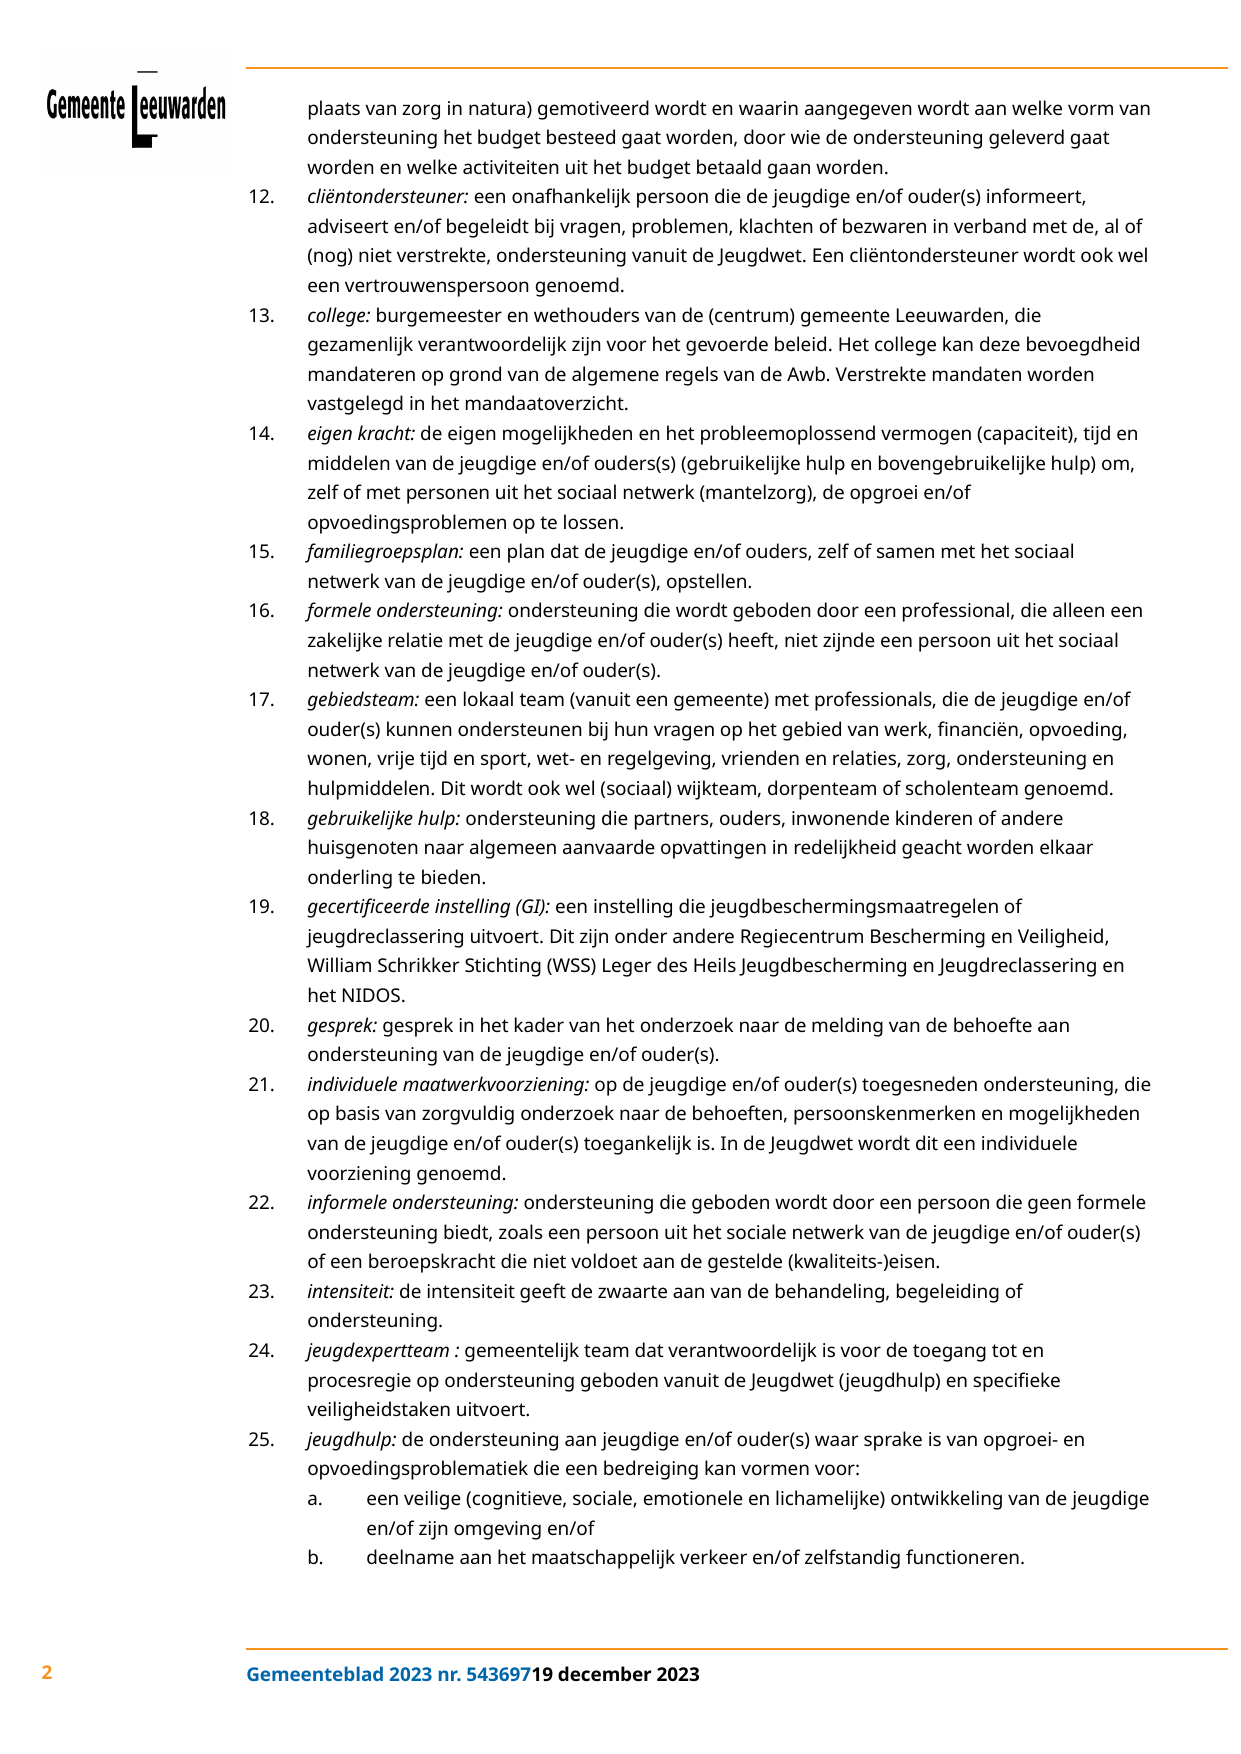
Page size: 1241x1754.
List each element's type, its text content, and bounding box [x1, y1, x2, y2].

list gebiedsteam: een lokaal team (vanuit een gemeente) met professionals, die de jeugdige en/of ouder(s) kunnen ondersteunen bij hun vragen op het gebied van werk, financiën, opvoeding, wonen, vrije tijd en sport, wet- en regelgeving, vrienden en relaties, zorg, ondersteuning en hulpmiddelen. Dit wordt ook wel (sociaal) wijkteam, dorpenteam of scholenteam genoemd. [248, 686, 1152, 801]
list college: burgemeester en wethouders van de (centrum) gemeente Leeuwarden, die gezamenlijk verantwoordelijk zijn voor het gevoerde beleid. Het college kan deze bevoegdheid mandateren op grond van de algemene regels van de Awb. Verstrekte mandaten worden vastgelegd in het mandaatoverzicht. [248, 302, 1152, 416]
list eigen kracht: de eigen mogelijkheden en het probleemoplossend vermogen (capaciteit), tijd en middelen van de jeugdige en/of ouders(s) (gebruikelijke hulp en bovengebruikelijke hulp) om, zelf of met personen uit het sociaal netwerk (mantelzorg), de opgroei en/of opvoedingsproblemen op te lossen. [248, 420, 1152, 535]
list individuele maatwerkvoorziening: op de jeugdige en/of ouder(s) toegesneden ondersteuning, die op basis van zorgvuldig onderzoek naar de behoeften, persoonskenmerken en mogelijkheden van de jeugdige en/of ouder(s) toegankelijk is. In de Jeugdwet wordt dit een individuele voorziening genoemd. [248, 1071, 1152, 1186]
list deelname aan het maatschappelijk verkeer en/of zelfstandig functioneren. [307, 1544, 1152, 1570]
list intensiteit: de intensiteit geeft de zwaarte aan van de behandeling, begeleiding of ondersteuning. [248, 1278, 1152, 1333]
list jeugdhulp: de ondersteuning aan jeugdige en/of ouder(s) waar sprake is van opgroei- en opvoedingsproblematiek die een bedreiging kan vormen voor: [248, 1426, 1152, 1481]
list cliëntondersteuner: een onafhankelijk persoon die de jeugdige en/of ouder(s) informeert, adviseert en/of begeleidt bij vragen, problemen, klachten of bezwaren in verband met de, al of (nog) niet verstrekte, ondersteuning vanuit de Jeugdwet. Een cliëntondersteuner wordt ook wel een vertrouwenspersoon genoemd. [248, 183, 1152, 298]
picture [41, 47, 231, 172]
list jeugdexpertteam : gemeentelijk team dat verantwoordelijk is voor de toegang tot en procesregie op ondersteuning geboden vanuit de Jeugdwet (jeugdhulp) en specifieke veiligheidstaken uitvoert. [248, 1337, 1152, 1422]
list familiegroepsplan: een plan dat de jeugdige en/of ouders, zelf of samen met het sociaal netwerk van de jeugdige en/of ouder(s), opstellen. [248, 538, 1152, 594]
list plaats van zorg in natura) gemotiveerd wordt en waarin aangegeven wordt aan welke vorm van ondersteuning het budget besteed gaat worden, door wie de ondersteuning geleverd gaat worden en welke activiteiten uit het budget betaald gaan worden. [248, 95, 1152, 180]
list een veilige (cognitieve, sociale, emotionele en lichamelijke) ontwikkeling van de jeugdige en/of zijn omgeving en/of [307, 1485, 1152, 1541]
list gesprek: gesprek in het kader van het onderzoek naar de melding van de behoefte aan ondersteuning van de jeugdige en/of ouder(s). [248, 1012, 1152, 1067]
list gebruikelijke hulp: ondersteuning die partners, ouders, inwonende kinderen of andere huisgenoten naar algemeen aanvaarde opvattingen in redelijkheid geacht worden elkaar onderling te bieden. [248, 805, 1152, 890]
list formele ondersteuning: ondersteuning die wordt geboden door een professional, die alleen een zakelijke relatie met de jeugdige en/of ouder(s) heeft, niet zijnde een persoon uit het sociaal netwerk van de jeugdige en/of ouder(s). [248, 598, 1152, 683]
list informele ondersteuning: ondersteuning die geboden wordt door een persoon die geen formele ondersteuning biedt, zoals een persoon uit het sociale netwerk van de jeugdige en/of ouder(s) of een beroepskracht die niet voldoet aan de gestelde (kwaliteits-)eisen. [248, 1189, 1152, 1274]
list gecertificeerde instelling (GI): een instelling die jeugdbeschermingsmaatregelen of jeugdreclassering uitvoert. Dit zijn onder andere Regiecentrum Bescherming en Veiligheid, William Schrikker Stichting (WSS) Leger des Heils Jeugdbescherming en Jeugdreclassering en het NIDOS. [248, 893, 1152, 1008]
